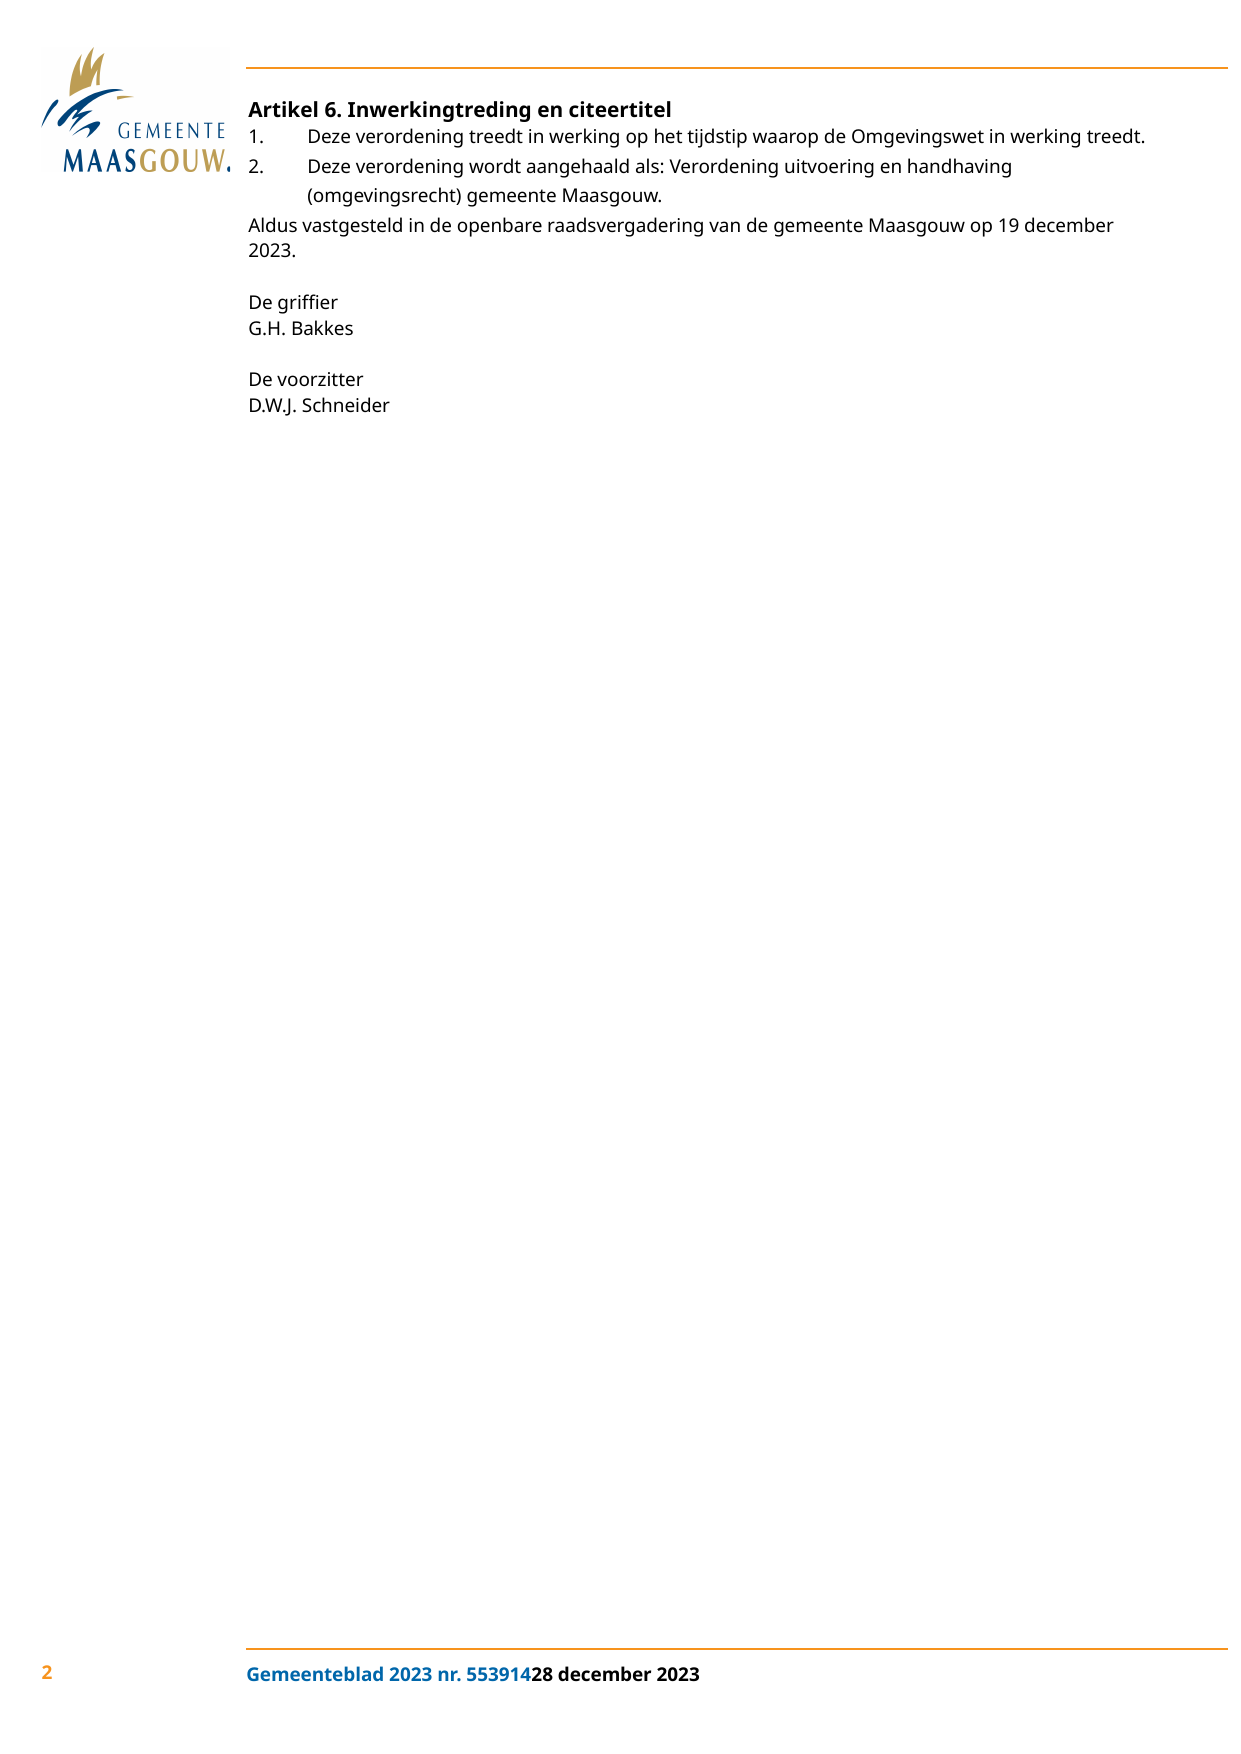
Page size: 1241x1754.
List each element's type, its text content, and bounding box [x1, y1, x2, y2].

text De voorzitter [248, 366, 1152, 392]
text Artikel 6. Inwerkingtreding en citeertitel [248, 95, 1152, 123]
text G.H. Bakkes [248, 315, 1152, 341]
picture [41, 47, 231, 172]
text Aldus vastgesteld in de openbare raadsvergadering van de gemeente Maasgouw op 19 december 2023. [248, 212, 1152, 263]
text D.W.J. Schneider [248, 392, 1152, 418]
list Deze verordening wordt aangehaald als: Verordening uitvoering en handhaving (omgevingsrecht) gemeente Maasgouw. [248, 153, 1152, 208]
list Deze verordening treedt in werking op het tijdstip waarop de Omgevingswet in werking treedt. [248, 123, 1152, 149]
text De griffier [248, 289, 1152, 315]
